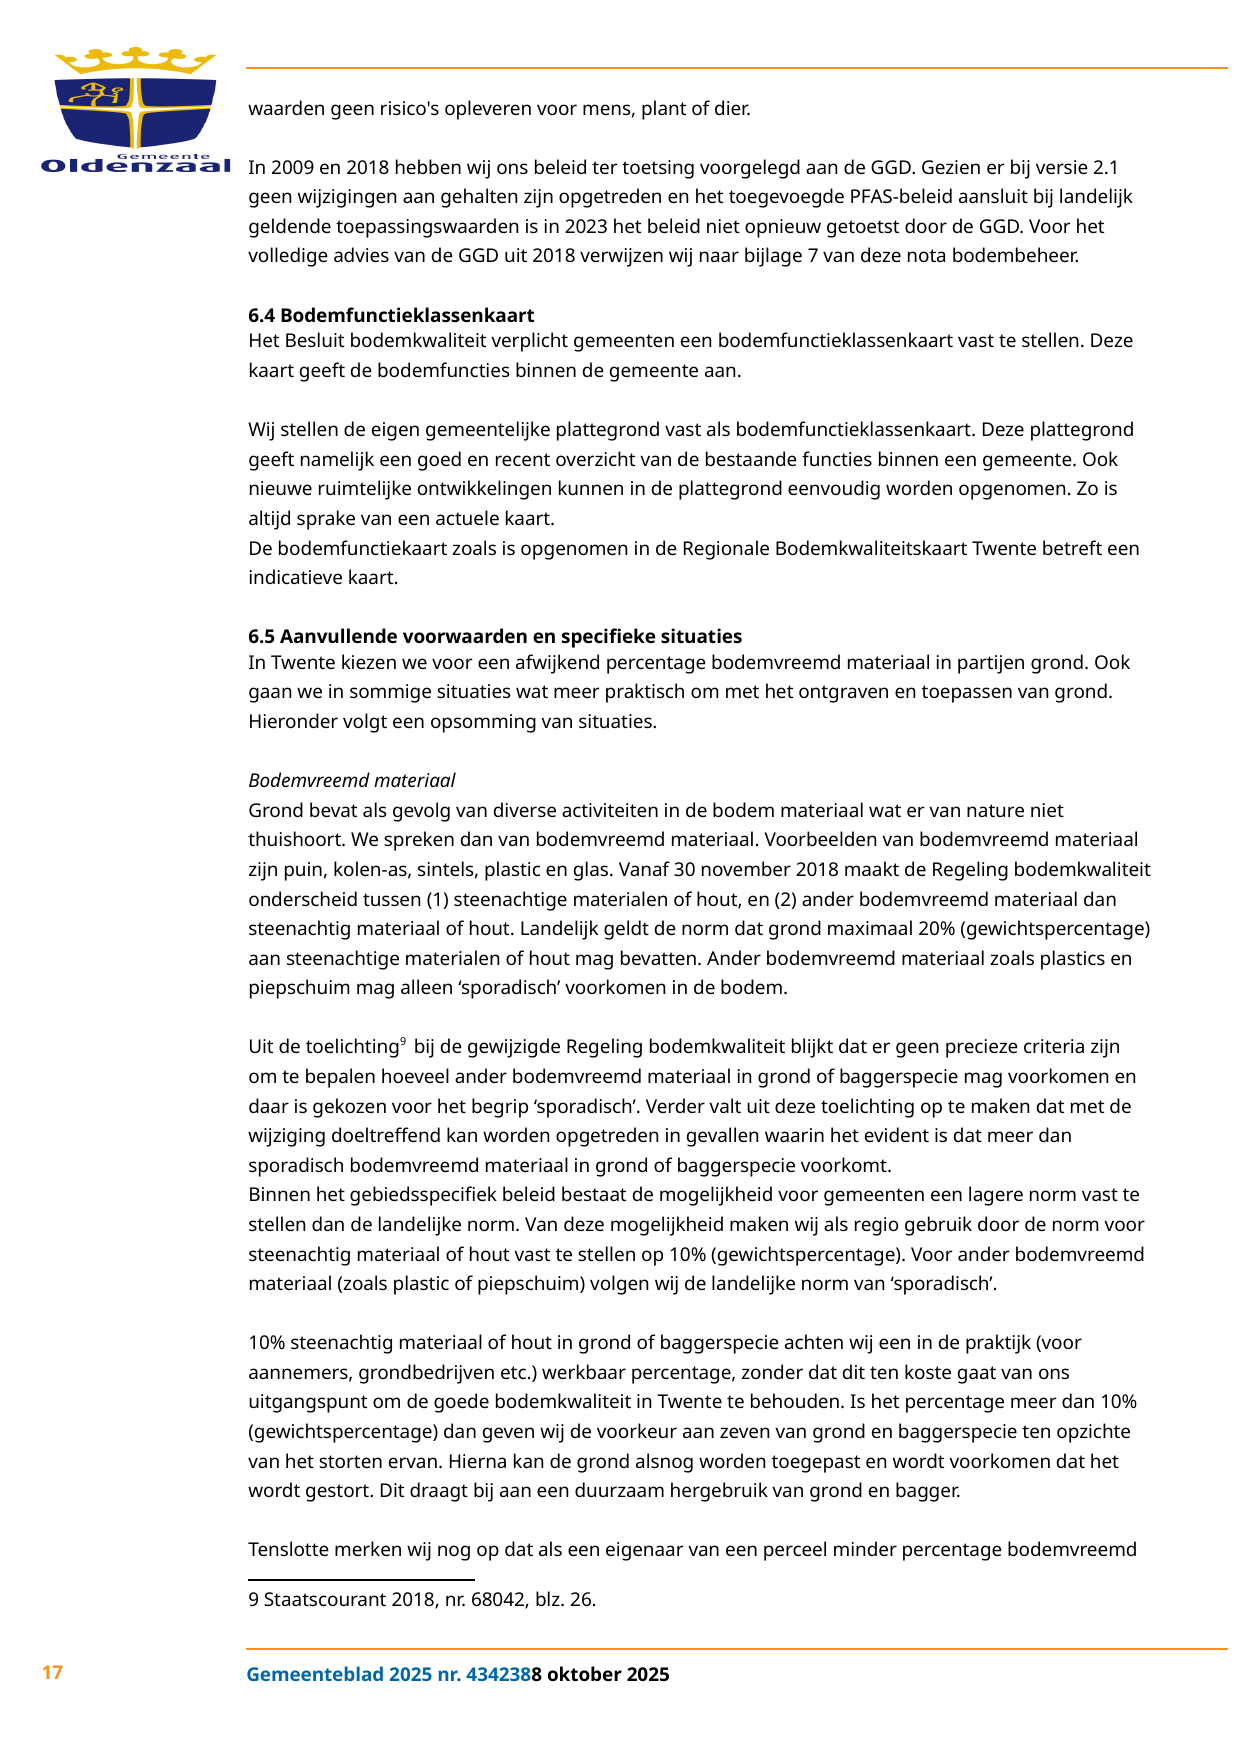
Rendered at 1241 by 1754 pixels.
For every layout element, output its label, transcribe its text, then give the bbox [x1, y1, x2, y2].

text In 2009 en 2018 hebben wij ons beleid ter toetsing voorgelegd aan de GGD. Gezien er bij versie 2.1 geen wijzigingen aan gehalten zijn opgetreden en het toegevoegde PFAS-beleid aansluit bij landelijk geldende toepassingswaarden is in 2023 het beleid niet opnieuw getoetst door de GGD. Voor het volledige advies van de GGD uit 2018 verwijzen wij naar bijlage 7 van deze nota bodembeheer. [248, 154, 1152, 268]
text Het Besluit bodemkwaliteit verplicht gemeenten een bodemfunctieklassenkaart vast te stellen. Deze kaart geeft de bodemfuncties binnen de gemeente aan. [248, 328, 1152, 383]
text Uit de toelichting bij de gewijzigde Regeling bodemkwaliteit blijkt dat er geen precieze criteria zijn om te bepalen hoeveel ander bodemvreemd materiaal in grond of baggerspecie mag voorkomen en daar is gekozen voor het begrip ‘sporadisch’. Verder valt uit deze toelichting op te maken dat met de wijziging doeltreffend kan worden opgetreden in gevallen waarin het evident is dat meer dan sporadisch bodemvreemd materiaal in grond of baggerspecie voorkomt. [248, 1034, 1152, 1178]
text 6.4 Bodemfunctieklassenkaart [248, 302, 1152, 328]
text Binnen het gebiedsspecifiek beleid bestaat de mogelijkheid voor gemeenten een lagere norm vast te stellen dan de landelijke norm. Van deze mogelijkheid maken wij als regio gebruik door de norm voor steenachtig materiaal of hout vast te stellen op 10% (gewichtspercentage). Voor ander bodemvreemd materiaal (zoals plastic of piepschuim) volgen wij de landelijke norm van ‘sporadisch’. [248, 1182, 1152, 1296]
text Wij stellen de eigen gemeentelijke plattegrond vast als bodemfunctieklassenkaart. Deze plattegrond geeft namelijk een goed en recent overzicht van de bestaande functies binnen een gemeente. Ook nieuwe ruimtelijke ontwikkelingen kunnen in de plattegrond eenvoudig worden opgenomen. Zo is altijd sprake van een actuele kaart. [248, 416, 1152, 531]
text 10% steenachtig materiaal of hout in grond of baggerspecie achten wij een in de praktijk (voor aannemers, grondbedrijven etc.) werkbaar percentage, zonder dat dit ten koste gaat van ons uitgangspunt om de goede bodemkwaliteit in Twente te behouden. Is het percentage meer dan 10% (gewichtspercentage) dan geven wij de voorkeur aan zeven van grond en baggerspecie ten opzichte van het storten ervan. Hierna kan de grond alsnog worden toegepast en wordt voorkomen dat het wordt gestort. Dit draagt bij aan een duurzaam hergebruik van grond en bagger. [248, 1329, 1152, 1503]
text In Twente kiezen we voor een afwijkend percentage bodemvreemd materiaal in partijen grond. Ook gaan we in sommige situaties wat meer praktisch om met het ontgraven en toepassen van grond. Hieronder volgt een opsomming van situaties. [248, 649, 1152, 734]
text waarden geen risico's opleveren voor mens, plant of dier. [248, 95, 1152, 121]
text Bodemvreemd materiaal [248, 767, 1152, 793]
picture [41, 47, 231, 172]
text De bodemfunctiekaart zoals is opgenomen in de Regionale Bodemkwaliteitskaart Twente betreft een indicatieve kaart. [248, 535, 1152, 590]
text Grond bevat als gevolg van diverse activiteiten in de bodem materiaal wat er van nature niet thuishoort. We spreken dan van bodemvreemd materiaal. Voorbeelden van bodemvreemd materiaal zijn puin, kolen-as, sintels, plastic en glas. Vanaf 30 november 2018 maakt de Regeling bodemkwaliteit onderscheid tussen (1) steenachtige materialen of hout, en (2) ander bodemvreemd materiaal dan steenachtig materiaal of hout. Landelijk geldt de norm dat grond maximaal 20% (gewichtspercentage) aan steenachtige materialen of hout mag bevatten. Ander bodemvreemd materiaal zoals plastics en piepschuim mag alleen ‘sporadisch’ voorkomen in de bodem. [248, 797, 1152, 1000]
text 6.5 Aanvullende voorwaarden en specifieke situaties [248, 623, 1152, 649]
text Staatscourant 2018, nr. 68042, blz. 26. [248, 1586, 1152, 1612]
text Tenslotte merken wij nog op dat als een eigenaar van een perceel minder percentage bodemvreemd [248, 1537, 1152, 1562]
